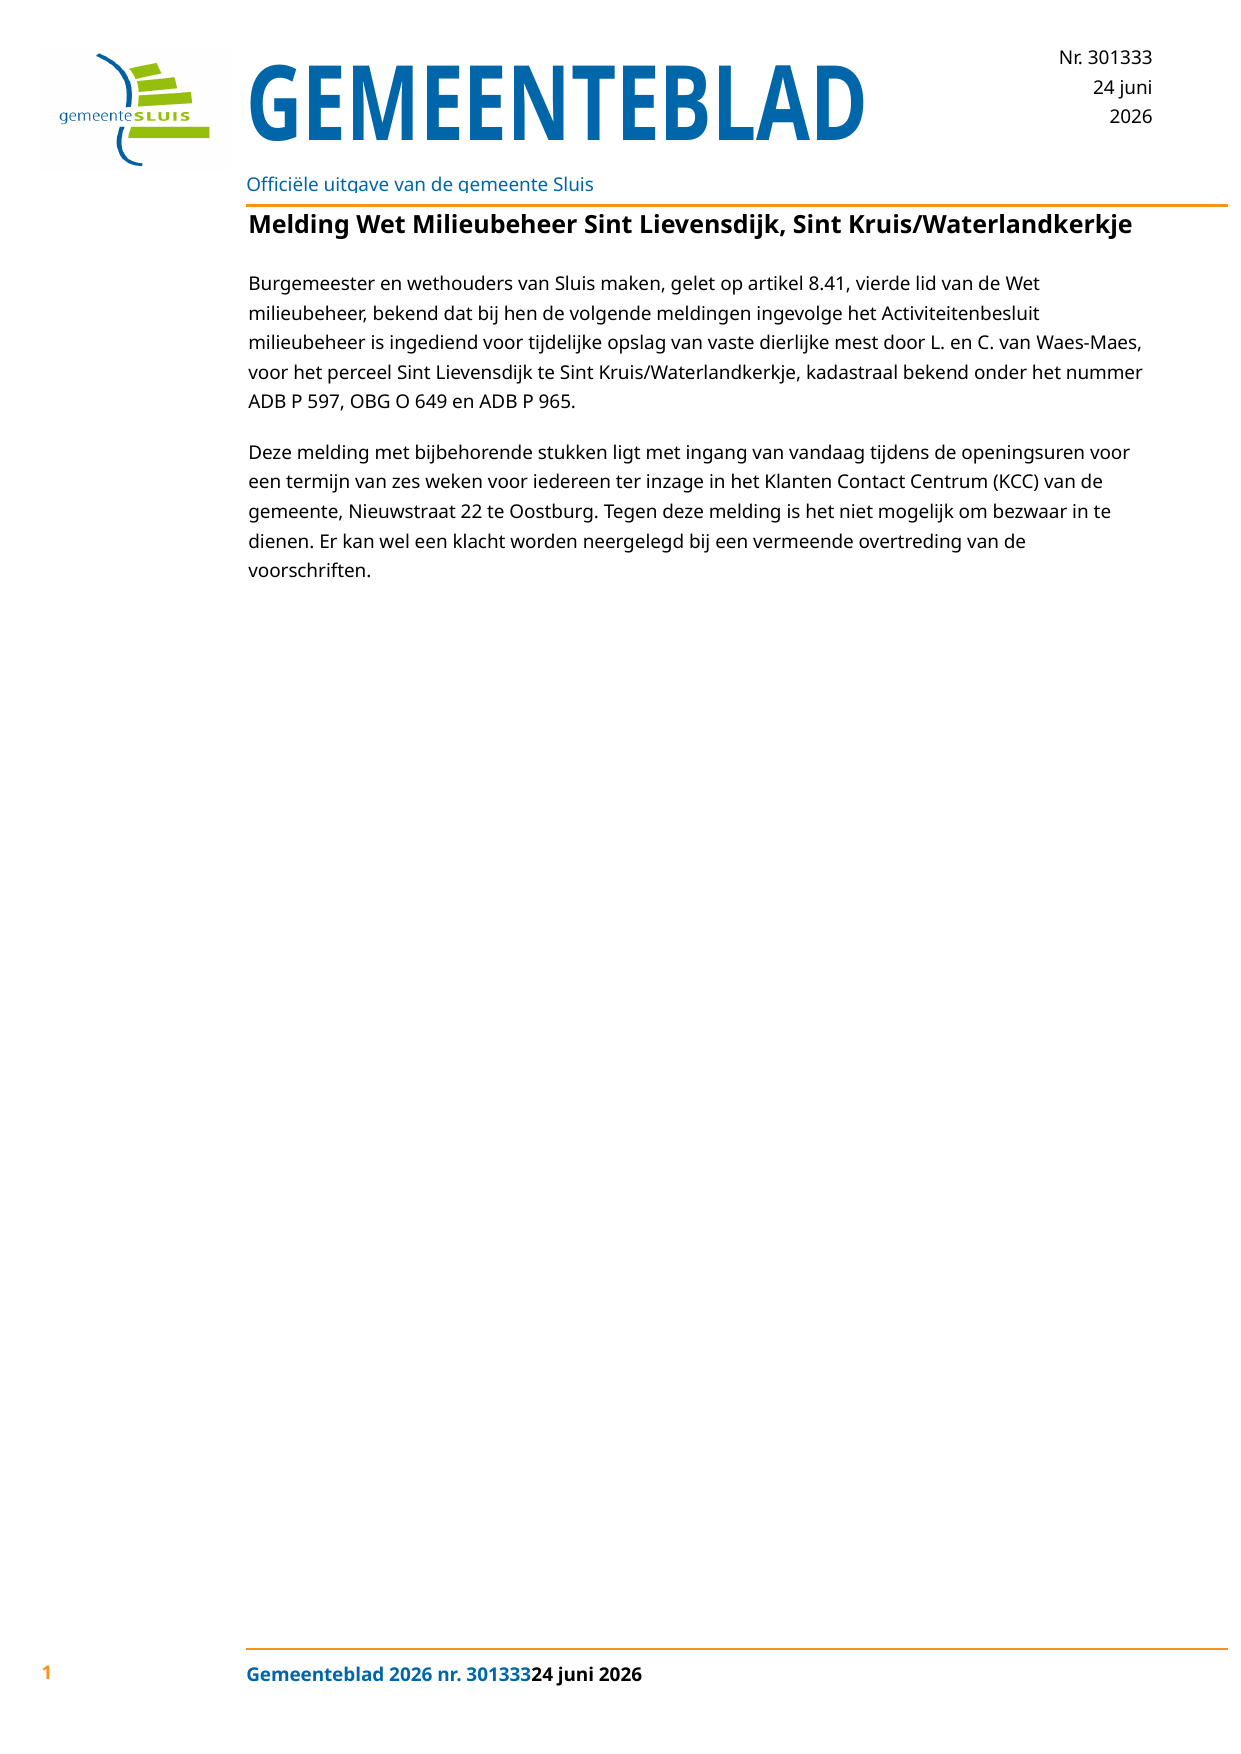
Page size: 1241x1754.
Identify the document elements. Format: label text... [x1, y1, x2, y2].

text Deze melding met bijbehorende stukken ligt met ingang van vandaag tijdens de openingsuren voor een termijn van zes weken voor iedereen ter inzage in het Klanten Contact Centrum (KCC) van de gemeente, Nieuwstraat 22 te Oostburg. Tegen deze melding is het niet mogelijk om bezwaar in te dienen. Er kan wel een klacht worden neergelegd bij een vermeende overtreding van de voorschriften. [248, 439, 1152, 583]
text Burgemeester en wethouders van Sluis maken, gelet op artikel 8.41, vierde lid van de Wet milieubeheer, bekend dat bij hen de volgende meldingen ingevolge het Activiteitenbesluit milieubeheer is ingediend voor tijdelijke opslag van vaste dierlijke mest door L. en C. van Waes-Maes, voor het perceel Sint Lievensdijk te Sint Kruis/Waterlandkerkje, kadastraal bekend onder het nummer ADB P 597, OBG O 649 en ADB P 965. [248, 270, 1152, 414]
text Melding Wet Milieubeheer Sint Lievensdijk, Sint Kruis/Waterlandkerkje [248, 207, 1152, 241]
picture [41, 47, 231, 172]
